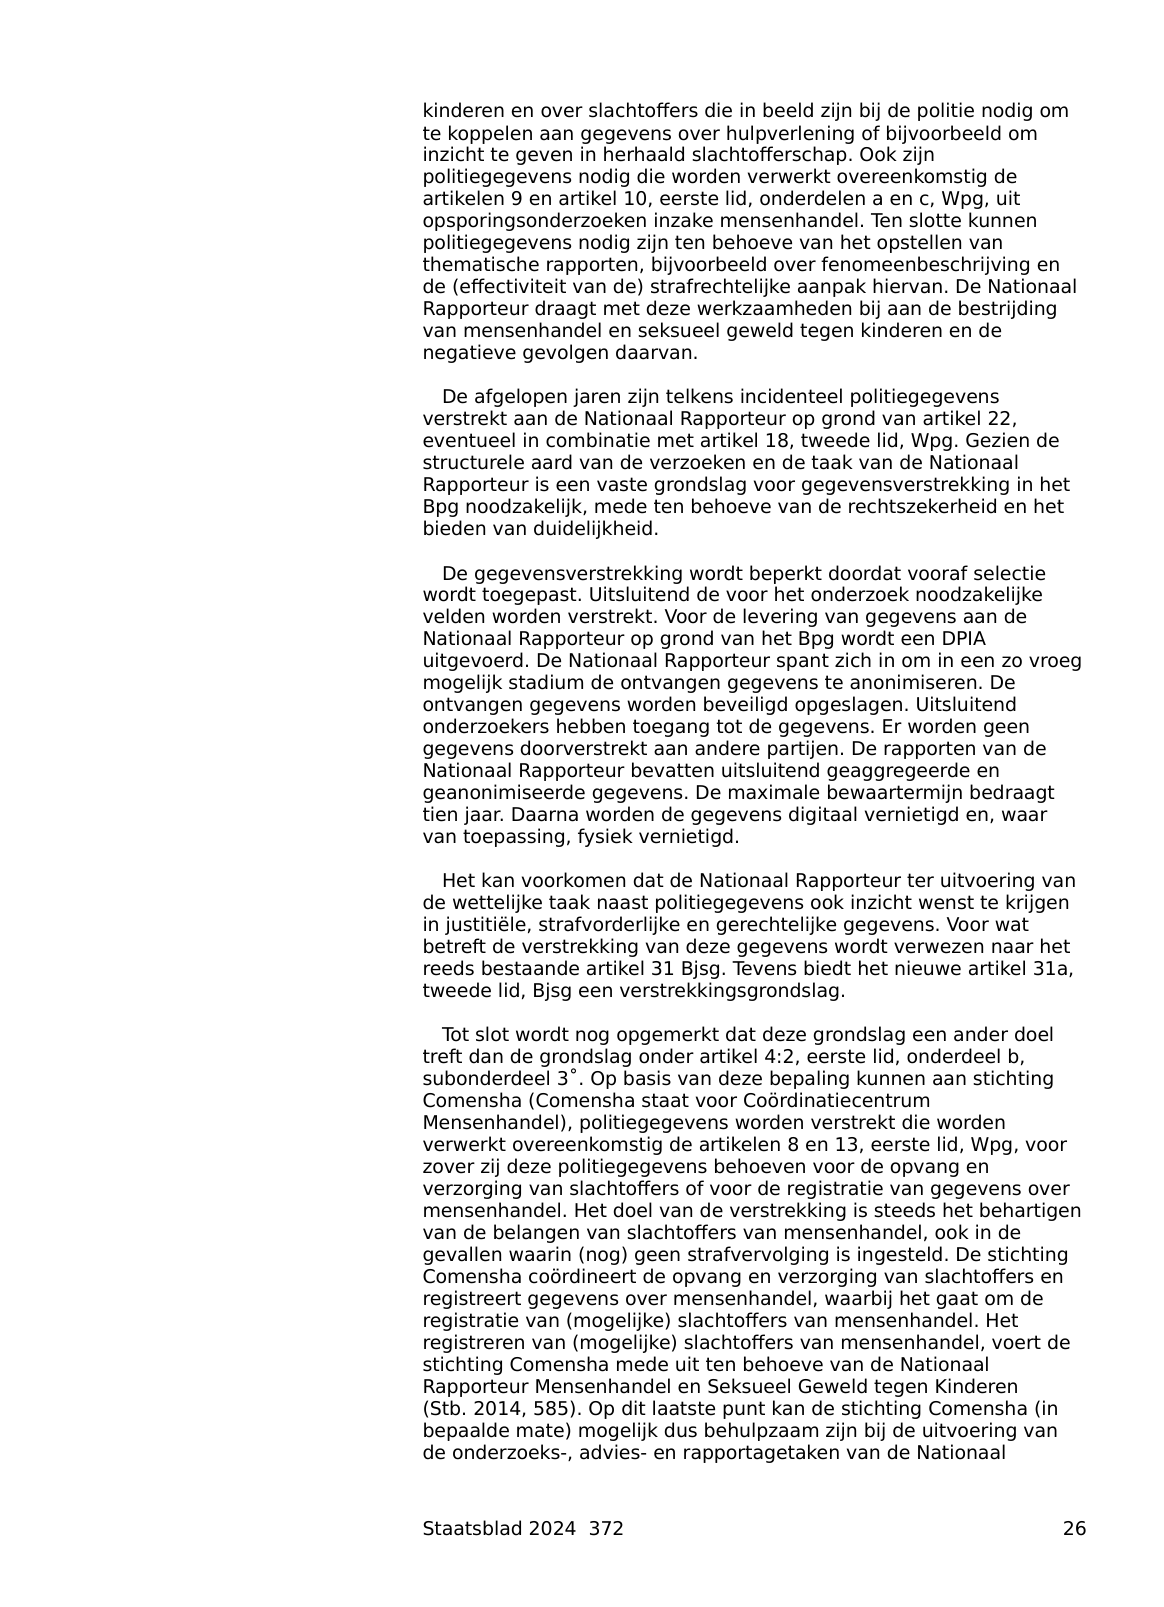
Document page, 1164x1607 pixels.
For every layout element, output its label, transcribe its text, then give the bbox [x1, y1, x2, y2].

text De gegevensverstrekking wordt beperkt doordat vooraf selectie wordt toegepast. Uitsluitend de voor het onderzoek noodzakelijke velden worden verstrekt. Voor de levering van gegevens aan de Nationaal Rapporteur op grond van het Bpg wordt een DPIA uitgevoerd. De Nationaal Rapporteur spant zich in om in een zo vroeg mogelijk stadium de ontvangen gegevens te anonimiseren. De ontvangen gegevens worden beveiligd opgeslagen. Uitsluitend onderzoekers hebben toegang tot de gegevens. Er worden geen gegevens doorverstrekt aan andere partijen. De rapporten van de Nationaal Rapporteur bevatten uitsluitend geaggregeerde en geanonimiseerde gegevens. De maximale bewaartermijn bedraagt tien jaar. Daarna worden de gegevens digitaal vernietigd en, waar van toepassing, fysiek vernietigd. [422, 562, 1087, 848]
text De afgelopen jaren zijn telkens incidenteel politiegegevens verstrekt aan de Nationaal Rapporteur op grond van artikel 22, eventueel in combinatie met artikel 18, tweede lid, Wpg. Gezien de structurele aard van de verzoeken en de taak van de Nationaal Rapporteur is een vaste grondslag voor gegevensverstrekking in het Bpg noodzakelijk, mede ten behoeve van de rechtszekerheid en het bieden van duidelijkheid. [422, 386, 1087, 540]
text Tot slot wordt nog opgemerkt dat deze grondslag een ander doel treft dan de grondslag onder artikel 4:2, eerste lid, onderdeel b, subonderdeel 3˚. Op basis van deze bepaling kunnen aan stichting Comensha (Comensha staat voor Coördinatiecentrum Mensenhandel), politiegegevens worden verstrekt die worden verwerkt overeenkomstig de artikelen 8 en 13, eerste lid, Wpg, voor zover zij deze politiegegevens behoeven voor de opvang en verzorging van slachtoffers of voor de registratie van gegevens over mensenhandel. Het doel van de verstrekking is steeds het behartigen van de belangen van slachtoffers van mensenhandel, ook in de gevallen waarin (nog) geen strafvervolging is ingesteld. De stichting Comensha coördineert de opvang en verzorging van slachtoffers en registreert gegevens over mensenhandel, waarbij het gaat om de registratie van (mogelijke) slachtoffers van mensenhandel. Het registreren van (mogelijke) slachtoffers van mensenhandel, voert de stichting Comensha mede uit ten behoeve van de Nationaal Rapporteur Mensenhandel en Seksueel Geweld tegen Kinderen (Stb. 2014, 585). Op dit laatste punt kan de stichting Comensha (in bepaalde mate) mogelijk dus behulpzaam zijn bij de uitvoering van de onderzoeks-, advies- en rapportagetaken van de Nationaal [422, 1024, 1087, 1464]
text Het kan voorkomen dat de Nationaal Rapporteur ter uitvoering van de wettelijke taak naast politiegegevens ook inzicht wenst te krijgen in justitiële, strafvorderlijke en gerechtelijke gegevens. Voor wat betreft de verstrekking van deze gegevens wordt verwezen naar het reeds bestaande artikel 31 Bjsg. Tevens biedt het nieuwe artikel 31a, tweede lid, Bjsg een verstrekkingsgrondslag. [422, 870, 1087, 1002]
text kinderen en over slachtoffers die in beeld zijn bij de politie nodig om te koppelen aan gegevens over hulpverlening of bijvoorbeeld om inzicht te geven in herhaald slachtofferschap. Ook zijn politiegegevens nodig die worden verwerkt overeenkomstig de artikelen 9 en artikel 10, eerste lid, onderdelen a en c, Wpg, uit opsporingsonderzoeken inzake mensenhandel. Ten slotte kunnen politiegegevens nodig zijn ten behoeve van het opstellen van thematische rapporten, bijvoorbeeld over fenomeenbeschrijving en de (effectiviteit van de) strafrechtelijke aanpak hiervan. De Nationaal Rapporteur draagt met deze werkzaamheden bij aan de bestrijding van mensenhandel en seksueel geweld tegen kinderen en de negatieve gevolgen daarvan. [422, 100, 1087, 364]
